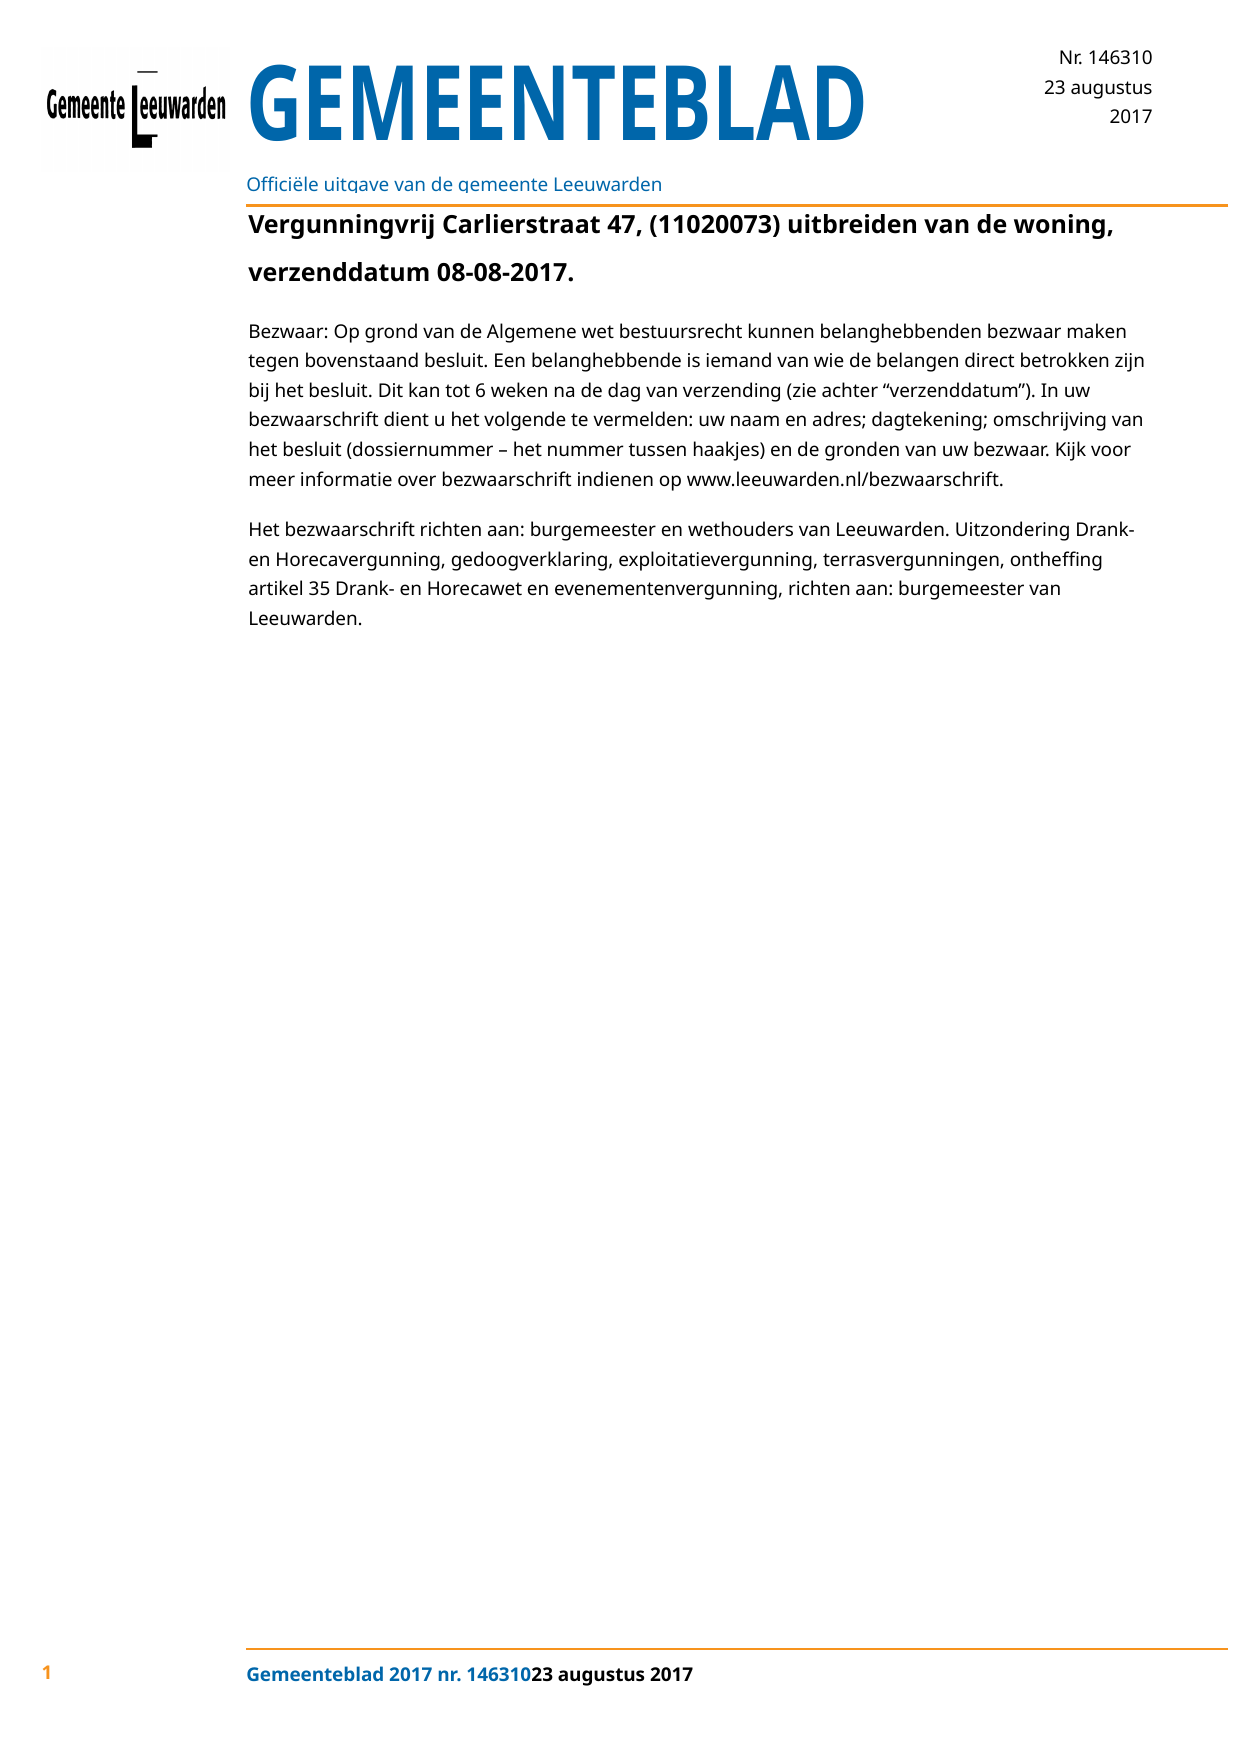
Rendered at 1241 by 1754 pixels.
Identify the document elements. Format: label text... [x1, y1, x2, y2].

picture [41, 47, 231, 172]
text Het bezwaarschrift richten aan: burgemeester en wethouders van Leeuwarden. Uitzondering Drank- en Horecavergunning, gedoogverklaring, exploitatievergunning, terrasvergunningen, ontheffing artikel 35 Drank- en Horecawet en evenementenvergunning, richten aan: burgemeester van Leeuwarden. [248, 516, 1152, 631]
text Bezwaar: Op grond van de Algemene wet bestuursrecht kunnen belanghebbenden bezwaar maken tegen bovenstaand besluit. Een belanghebbende is iemand van wie de belangen direct betrokken zijn bij het besluit. Dit kan tot 6 weken na de dag van verzending (zie achter “verzenddatum”). In uw bezwaarschrift dient u het volgende te vermelden: uw naam en adres; dagtekening; omschrijving van het besluit (dossiernummer – het nummer tussen haakjes) en de gronden van uw bezwaar. Kijk voor meer informatie over bezwaarschrift indienen op www.leeuwarden.nl/bezwaarschrift. [248, 318, 1152, 492]
text Vergunningvrij Carlierstraat 47, (11020073) uitbreiden van de woning, verzenddatum 08-08-2017. [248, 207, 1152, 288]
